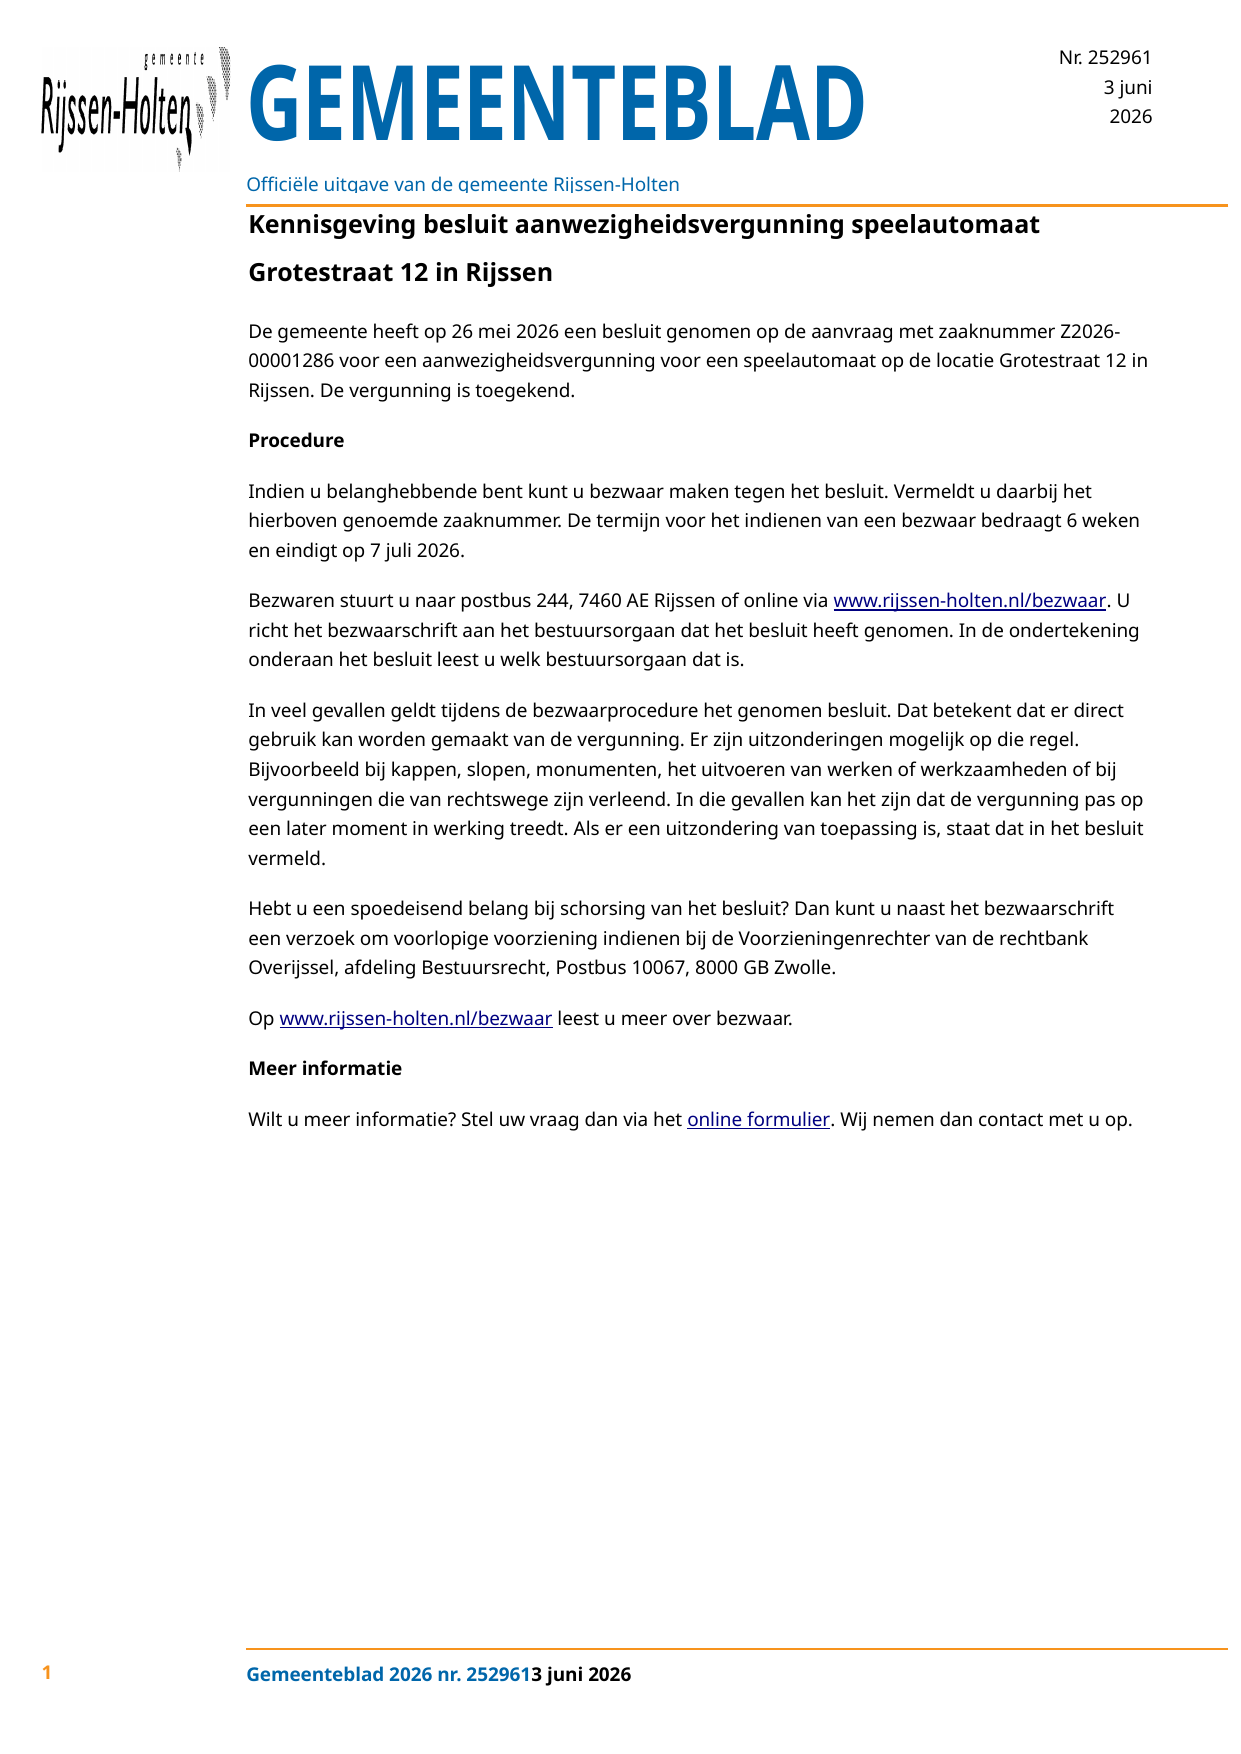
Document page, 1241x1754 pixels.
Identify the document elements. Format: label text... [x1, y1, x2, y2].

text Meer informatie [248, 1055, 1152, 1081]
text De gemeente heeft op 26 mei 2026 een besluit genomen op de aanvraag met zaaknummer Z2026-00001286 voor een aanwezigheidsvergunning voor een speelautomaat op de locatie Grotestraat 12 in Rijssen. De vergunning is toegekend. [248, 318, 1152, 403]
text Op www.rijssen-holten.nl/bezwaar leest u meer over bezwaar. [248, 1005, 1152, 1031]
picture [41, 47, 231, 172]
text Hebt u een spoedeisend belang bij schorsing van het besluit? Dan kunt u naast het bezwaarschrift een verzoek om voorlopige voorziening indienen bij de Voorzieningenrechter van de rechtbank Overijssel, afdeling Bestuursrecht, Postbus 10067, 8000 GB Zwolle. [248, 895, 1152, 980]
text In veel gevallen geldt tijdens de bezwaarprocedure het genomen besluit. Dat betekent dat er direct gebruik kan worden gemaakt van de vergunning. Er zijn uitzonderingen mogelijk op die regel. Bijvoorbeeld bij kappen, slopen, monumenten, het uitvoeren van werken of werkzaamheden of bij vergunningen die van rechtswege zijn verleend. In die gevallen kan het zijn dat de vergunning pas op een later moment in werking treedt. Als er een uitzondering van toepassing is, staat dat in het besluit vermeld. [248, 697, 1152, 871]
text Procedure [248, 427, 1152, 453]
text Indien u belanghebbende bent kunt u bezwaar maken tegen het besluit. Vermeldt u daarbij het hierboven genoemde zaaknummer. De termijn voor het indienen van een bezwaar bedraagt 6 weken en eindigt op 7 juli 2026. [248, 478, 1152, 563]
text Wilt u meer informatie? Stel uw vraag dan via het online formulier. Wij nemen dan contact met u op. [248, 1106, 1152, 1132]
text Kennisgeving besluit aanwezigheidsvergunning speelautomaat Grotestraat 12 in Rijssen [248, 207, 1152, 288]
text Bezwaren stuurt u naar postbus 244, 7460 AE Rijssen of online via www.rijssen-holten.nl/bezwaar. U richt het bezwaarschrift aan het bestuursorgaan dat het besluit heeft genomen. In de ondertekening onderaan het besluit leest u welk bestuursorgaan dat is. [248, 587, 1152, 672]
